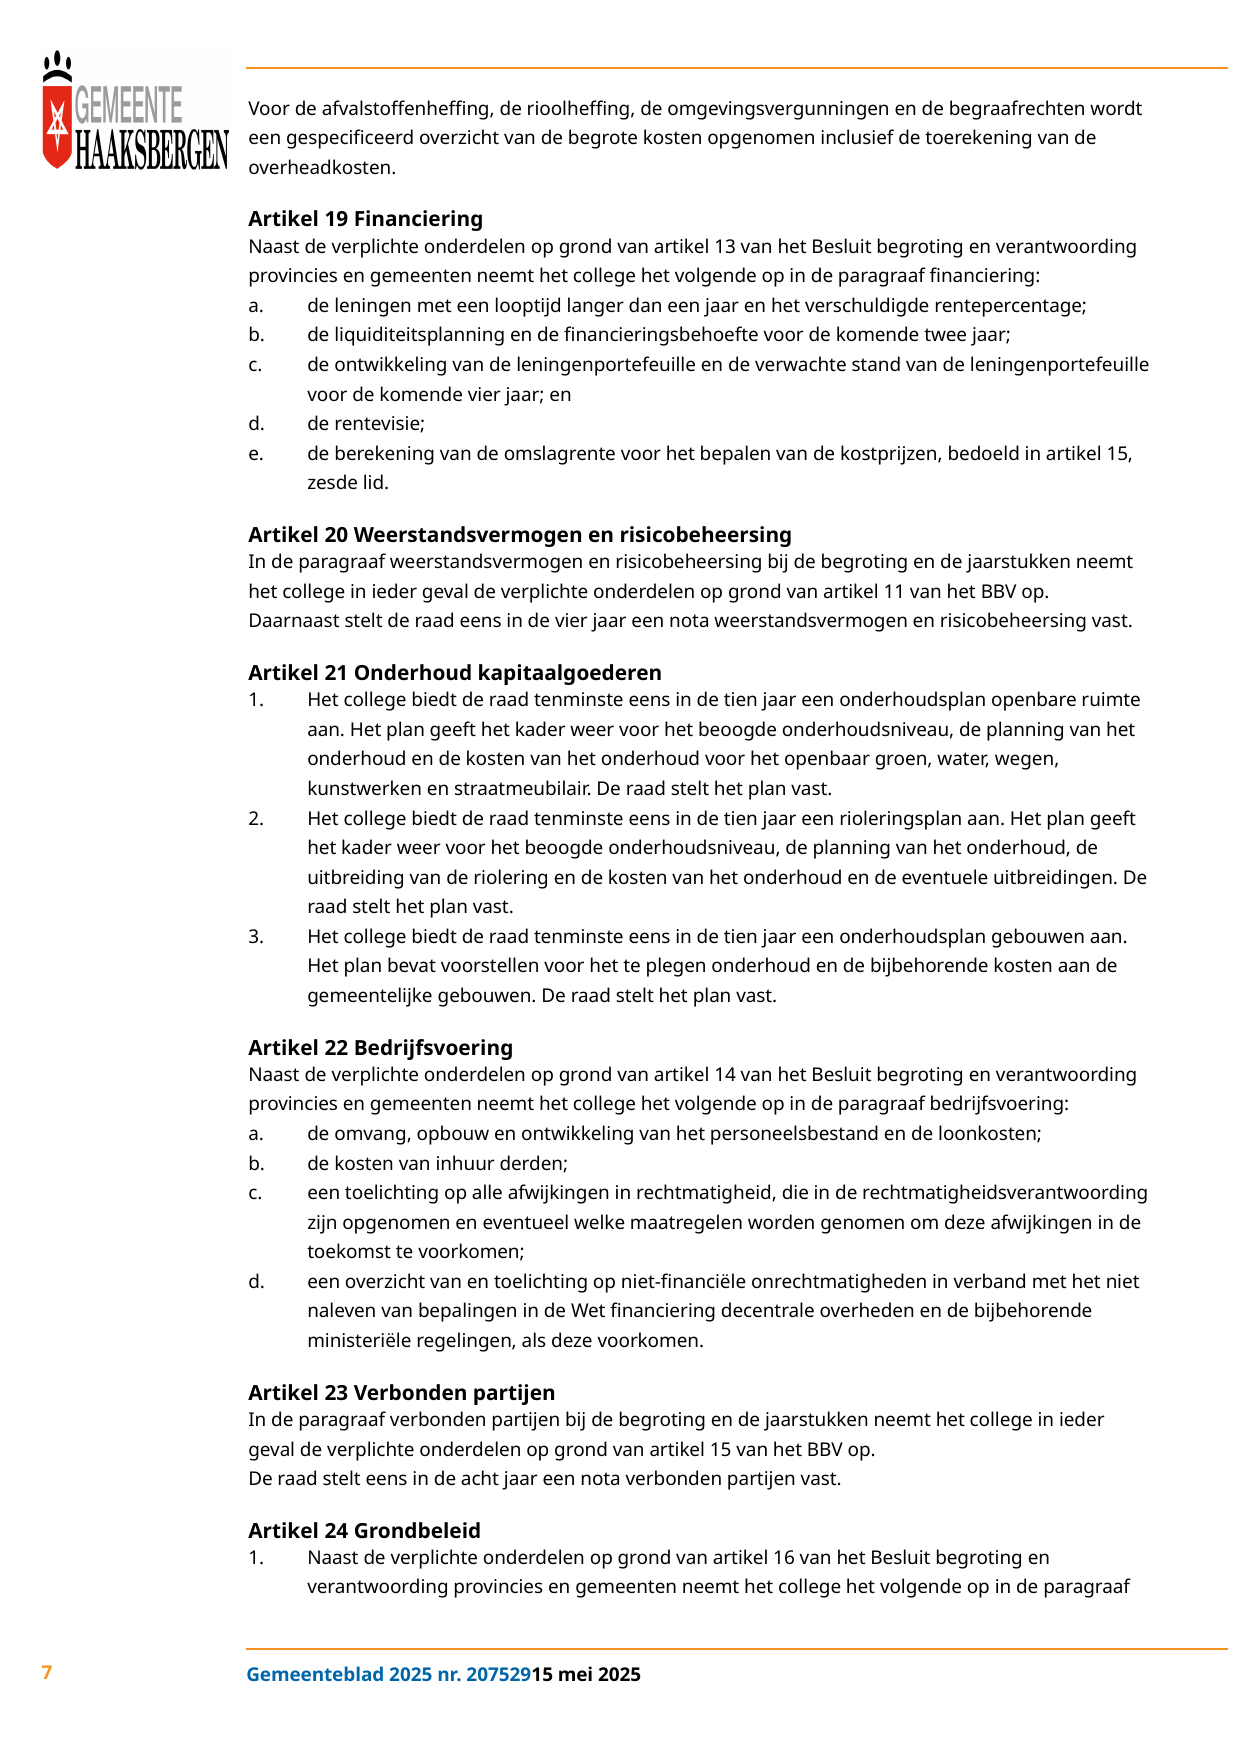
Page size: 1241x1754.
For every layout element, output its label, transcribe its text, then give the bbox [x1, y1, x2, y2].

list Naast de verplichte onderdelen op grond van artikel 16 van het Besluit begroting en verantwoording provincies en gemeenten neemt het college het volgende op in de paragraaf [248, 1544, 1152, 1599]
list Het college biedt de raad tenminste eens in de tien jaar een rioleringsplan aan. Het plan geeft het kader weer voor het beoogde onderhoudsniveau, de planning van het onderhoud, de uitbreiding van de riolering en de kosten van het onderhoud en de eventuele uitbreidingen. De raad stelt het plan vast. [248, 805, 1152, 919]
text Artikel 19 Financiering [248, 204, 1152, 233]
text Naast de verplichte onderdelen op grond van artikel 13 van het Besluit begroting en verantwoording provincies en gemeenten neemt het college het volgende op in de paragraaf financiering: [248, 233, 1152, 288]
text In de paragraaf weerstandsvermogen en risicobeheersing bij de begroting en de jaarstukken neemt het college in ieder geval de verplichte onderdelen op grond van artikel 11 van het BBV op. [248, 548, 1152, 604]
text In de paragraaf verbonden partijen bij de begroting en de jaarstukken neemt het college in ieder geval de verplichte onderdelen op grond van artikel 15 van het BBV op. [248, 1406, 1152, 1461]
text Daarnaast stelt de raad eens in de vier jaar een nota weerstandsvermogen en risicobeheersing vast. [248, 607, 1152, 633]
list de kosten van inhuur derden; [248, 1150, 1152, 1176]
text Artikel 22 Bedrijfsvoering [248, 1033, 1152, 1061]
text Artikel 20 Weerstandsvermogen en risicobeheersing [248, 520, 1152, 548]
list de ontwikkeling van de leningenportefeuille en de verwachte stand van de leningenportefeuille voor de komende vier jaar; en [248, 351, 1152, 406]
text Naast de verplichte onderdelen op grond van artikel 14 van het Besluit begroting en verantwoording provincies en gemeenten neemt het college het volgende op in de paragraaf bedrijfsvoering: [248, 1061, 1152, 1116]
list de rentevisie; [248, 410, 1152, 436]
list een toelichting op alle afwijkingen in rechtmatigheid, die in de rechtmatigheidsverantwoording zijn opgenomen en eventueel welke maatregelen worden genomen om deze afwijkingen in de toekomst te voorkomen; [248, 1179, 1152, 1264]
text Artikel 21 Onderhoud kapitaalgoederen [248, 658, 1152, 686]
list de omvang, opbouw en ontwikkeling van het personeelsbestand en de loonkosten; [248, 1120, 1152, 1146]
text Artikel 24 Grondbeleid [248, 1516, 1152, 1544]
list Het college biedt de raad tenminste eens in de tien jaar een onderhoudsplan gebouwen aan. Het plan bevat voorstellen voor het te plegen onderhoud en de bijbehorende kosten aan de gemeentelijke gebouwen. De raad stelt het plan vast. [248, 923, 1152, 1008]
picture [41, 47, 231, 172]
text De raad stelt eens in de acht jaar een nota verbonden partijen vast. [248, 1465, 1152, 1491]
list de leningen met een looptijd langer dan een jaar en het verschuldigde rentepercentage; [248, 292, 1152, 318]
text Voor de afvalstoffenheffing, de rioolheffing, de omgevingsvergunningen en de begraafrechten wordt een gespecificeerd overzicht van de begrote kosten opgenomen inclusief de toerekening van de overheadkosten. [248, 95, 1152, 180]
list een overzicht van en toelichting op niet-financiële onrechtmatigheden in verband met het niet naleven van bepalingen in de Wet financiering decentrale overheden en de bijbehorende ministeriële regelingen, als deze voorkomen. [248, 1268, 1152, 1353]
list de berekening van de omslagrente voor het bepalen van de kostprijzen, bedoeld in artikel 15, zesde lid. [248, 440, 1152, 495]
list Het college biedt de raad tenminste eens in de tien jaar een onderhoudsplan openbare ruimte aan. Het plan geeft het kader weer voor het beoogde onderhoudsniveau, de planning van het onderhoud en de kosten van het onderhoud voor het openbaar groen, water, wegen, kunstwerken en straatmeubilair. De raad stelt het plan vast. [248, 686, 1152, 801]
list de liquiditeitsplanning en de financieringsbehoefte voor de komende twee jaar; [248, 322, 1152, 347]
text Artikel 23 Verbonden partijen [248, 1378, 1152, 1406]
